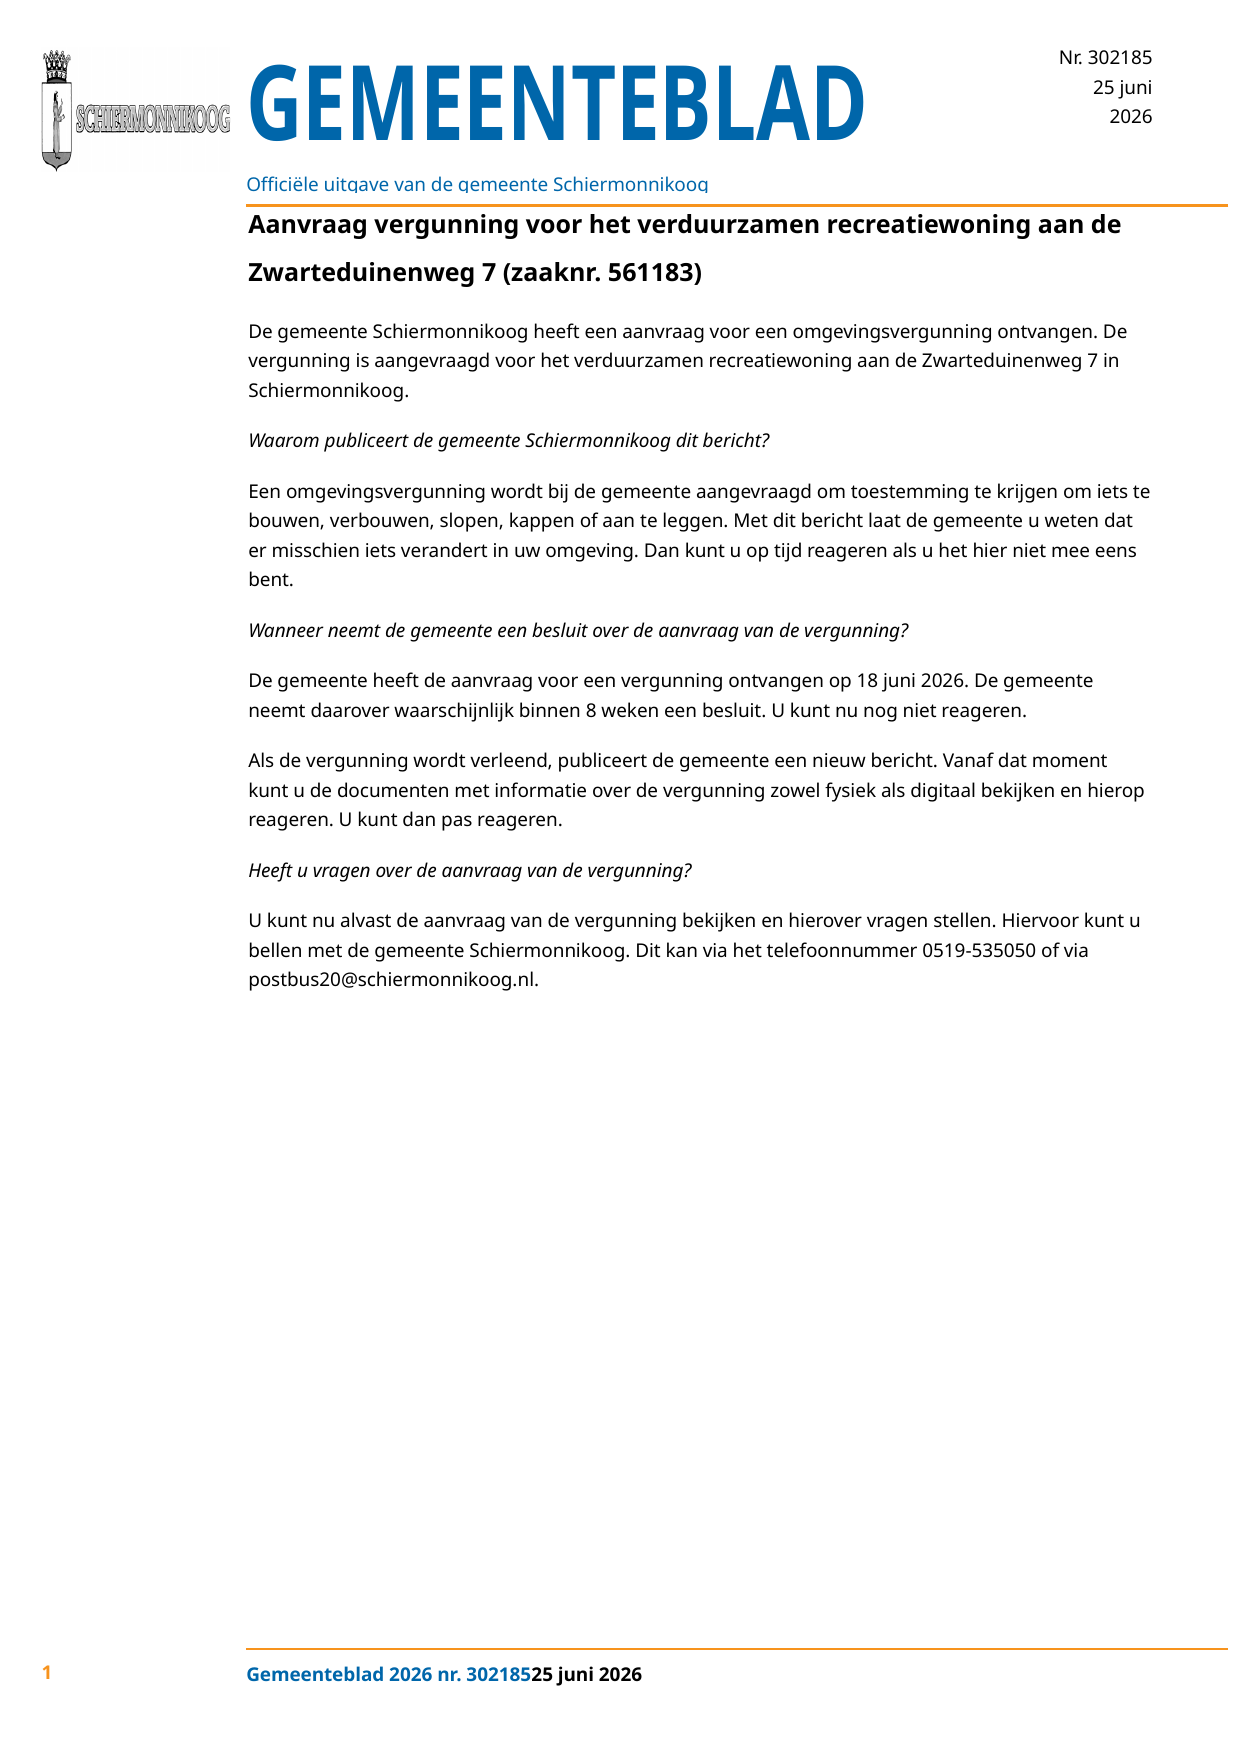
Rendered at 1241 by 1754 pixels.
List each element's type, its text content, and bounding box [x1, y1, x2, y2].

text U kunt nu alvast de aanvraag van de vergunning bekijken en hierover vragen stellen. Hiervoor kunt u bellen met de gemeente Schiermonnikoog. Dit kan via het telefoonnummer 0519-535050 of via postbus20@schiermonnikoog.nl. [248, 907, 1152, 992]
text De gemeente heeft de aanvraag voor een vergunning ontvangen op 18 juni 2026. De gemeente neemt daarover waarschijnlijk binnen 8 weken een besluit. U kunt nu nog niet reageren. [248, 667, 1152, 723]
text Heeft u vragen over de aanvraag van de vergunning? [248, 857, 1152, 883]
text Waarom publiceert de gemeente Schiermonnikoog dit bericht? [248, 427, 1152, 453]
text Wanneer neemt de gemeente een besluit over de aanvraag van de vergunning? [248, 617, 1152, 643]
text Een omgevingsvergunning wordt bij de gemeente aangevraagd om toestemming te krijgen om iets te bouwen, verbouwen, slopen, kappen of aan te leggen. Met dit bericht laat de gemeente u weten dat er misschien iets verandert in uw omgeving. Dan kunt u op tijd reageren als u het hier niet mee eens bent. [248, 478, 1152, 592]
text Als de vergunning wordt verleend, publiceert de gemeente een nieuw bericht. Vanaf dat moment kunt u de documenten met informatie over de vergunning zowel fysiek als digitaal bekijken en hierop reageren. U kunt dan pas reageren. [248, 747, 1152, 832]
text Aanvraag vergunning voor het verduurzamen recreatiewoning aan de Zwarteduinenweg 7 (zaaknr. 561183) [248, 207, 1152, 288]
text De gemeente Schiermonnikoog heeft een aanvraag voor een omgevingsvergunning ontvangen. De vergunning is aangevraagd voor het verduurzamen recreatiewoning aan de Zwarteduinenweg 7 in Schiermonnikoog. [248, 318, 1152, 403]
picture [41, 47, 231, 172]
